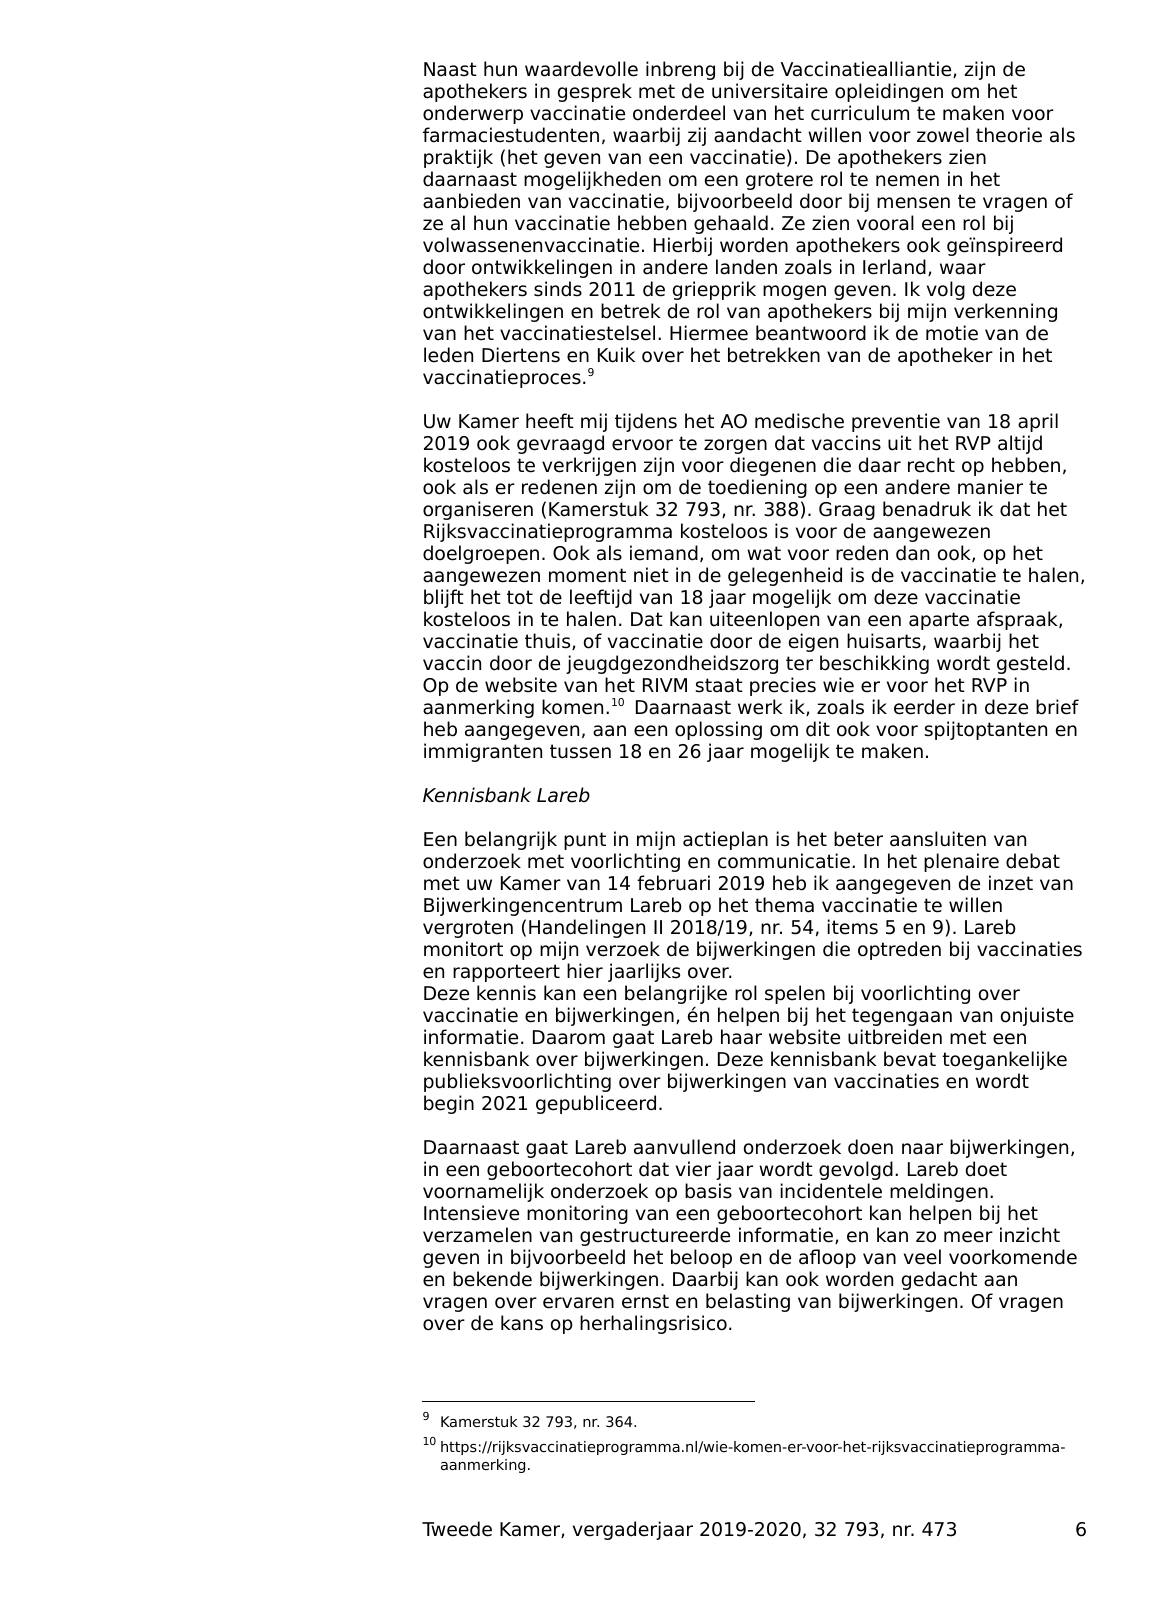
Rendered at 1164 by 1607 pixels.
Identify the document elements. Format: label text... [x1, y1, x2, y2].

text https://rijksvaccinatieprogramma.nl/wie-komen-er-voor-het-rijksvaccinatieprogramma-aanmerking. [422, 1435, 1087, 1474]
text Kamerstuk 32 793, nr. 364. [422, 1410, 1087, 1432]
text Naast hun waardevolle inbreng bij de Vaccinatiealliantie, zijn de apothekers in gesprek met de universitaire opleidingen om het onderwerp vaccinatie onderdeel van het curriculum te maken voor farmaciestudenten, waarbij zij aandacht willen voor zowel theorie als praktijk (het geven van een vaccinatie). De apothekers zien daarnaast mogelijkheden om een grotere rol te nemen in het aanbieden van vaccinatie, bijvoorbeeld door bij mensen te vragen of ze al hun vaccinatie hebben gehaald. Ze zien vooral een rol bij volwassenenvaccinatie. Hierbij worden apothekers ook geïnspireerd door ontwikkelingen in andere landen zoals in Ierland, waar apothekers sinds 2011 de griepprik mogen geven. Ik volg deze ontwikkelingen en betrek de rol van apothekers bij mijn verkenning van het vaccinatiestelsel. Hiermee beantwoord ik de motie van de leden Diertens en Kuik over het betrekken van de apotheker in het vaccinatieproces. [422, 59, 1087, 389]
text Een belangrijk punt in mijn actieplan is het beter aansluiten van onderzoek met voorlichting en communicatie. In het plenaire debat met uw Kamer van 14 februari 2019 heb ik aangegeven de inzet van Bijwerkingencentrum Lareb op het thema vaccinatie te willen vergroten (Handelingen II 2018/19, nr. 54, items 5 en 9). Lareb monitort op mijn verzoek de bijwerkingen die optreden bij vaccinaties en rapporteert hier jaarlijks over. [422, 829, 1087, 983]
text Uw Kamer heeft mij tijdens het AO medische preventie van 18 april 2019 ook gevraagd ervoor te zorgen dat vaccins uit het RVP altijd kosteloos te verkrijgen zijn voor diegenen die daar recht op hebben, ook als er redenen zijn om de toediening op een andere manier te organiseren (Kamerstuk 32 793, nr. 388). Graag benadruk ik dat het Rijksvaccinatieprogramma kosteloos is voor de aangewezen doelgroepen. Ook als iemand, om wat voor reden dan ook, op het aangewezen moment niet in de gelegenheid is de vaccinatie te halen, blijft het tot de leeftijd van 18 jaar mogelijk om deze vaccinatie kosteloos in te halen. Dat kan uiteenlopen van een aparte afspraak, vaccinatie thuis, of vaccinatie door de eigen huisarts, waarbij het vaccin door de jeugdgezondheidszorg ter beschikking wordt gesteld. Op de website van het RIVM staat precies wie er voor het RVP in aanmerking komen. Daarnaast werk ik, zoals ik eerder in deze brief heb aangegeven, aan een oplossing om dit ook voor spijtoptanten en immigranten tussen 18 en 26 jaar mogelijk te maken. [422, 411, 1087, 763]
text Deze kennis kan een belangrijke rol spelen bij voorlichting over vaccinatie en bijwerkingen, én helpen bij het tegengaan van onjuiste informatie. Daarom gaat Lareb haar website uitbreiden met een kennisbank over bijwerkingen. Deze kennisbank bevat toegankelijke publieksvoorlichting over bijwerkingen van vaccinaties en wordt begin 2021 gepubliceerd. [422, 983, 1087, 1115]
subtitle Kennisbank Lareb [422, 785, 1087, 807]
text Daarnaast gaat Lareb aanvullend onderzoek doen naar bijwerkingen, in een geboortecohort dat vier jaar wordt gevolgd. Lareb doet voornamelijk onderzoek op basis van incidentele meldingen. Intensieve monitoring van een geboortecohort kan helpen bij het verzamelen van gestructureerde informatie, en kan zo meer inzicht geven in bijvoorbeeld het beloop en de afloop van veel voorkomende en bekende bijwerkingen. Daarbij kan ook worden gedacht aan vragen over ervaren ernst en belasting van bijwerkingen. Of vragen over de kans op herhalingsrisico. [422, 1137, 1087, 1335]
